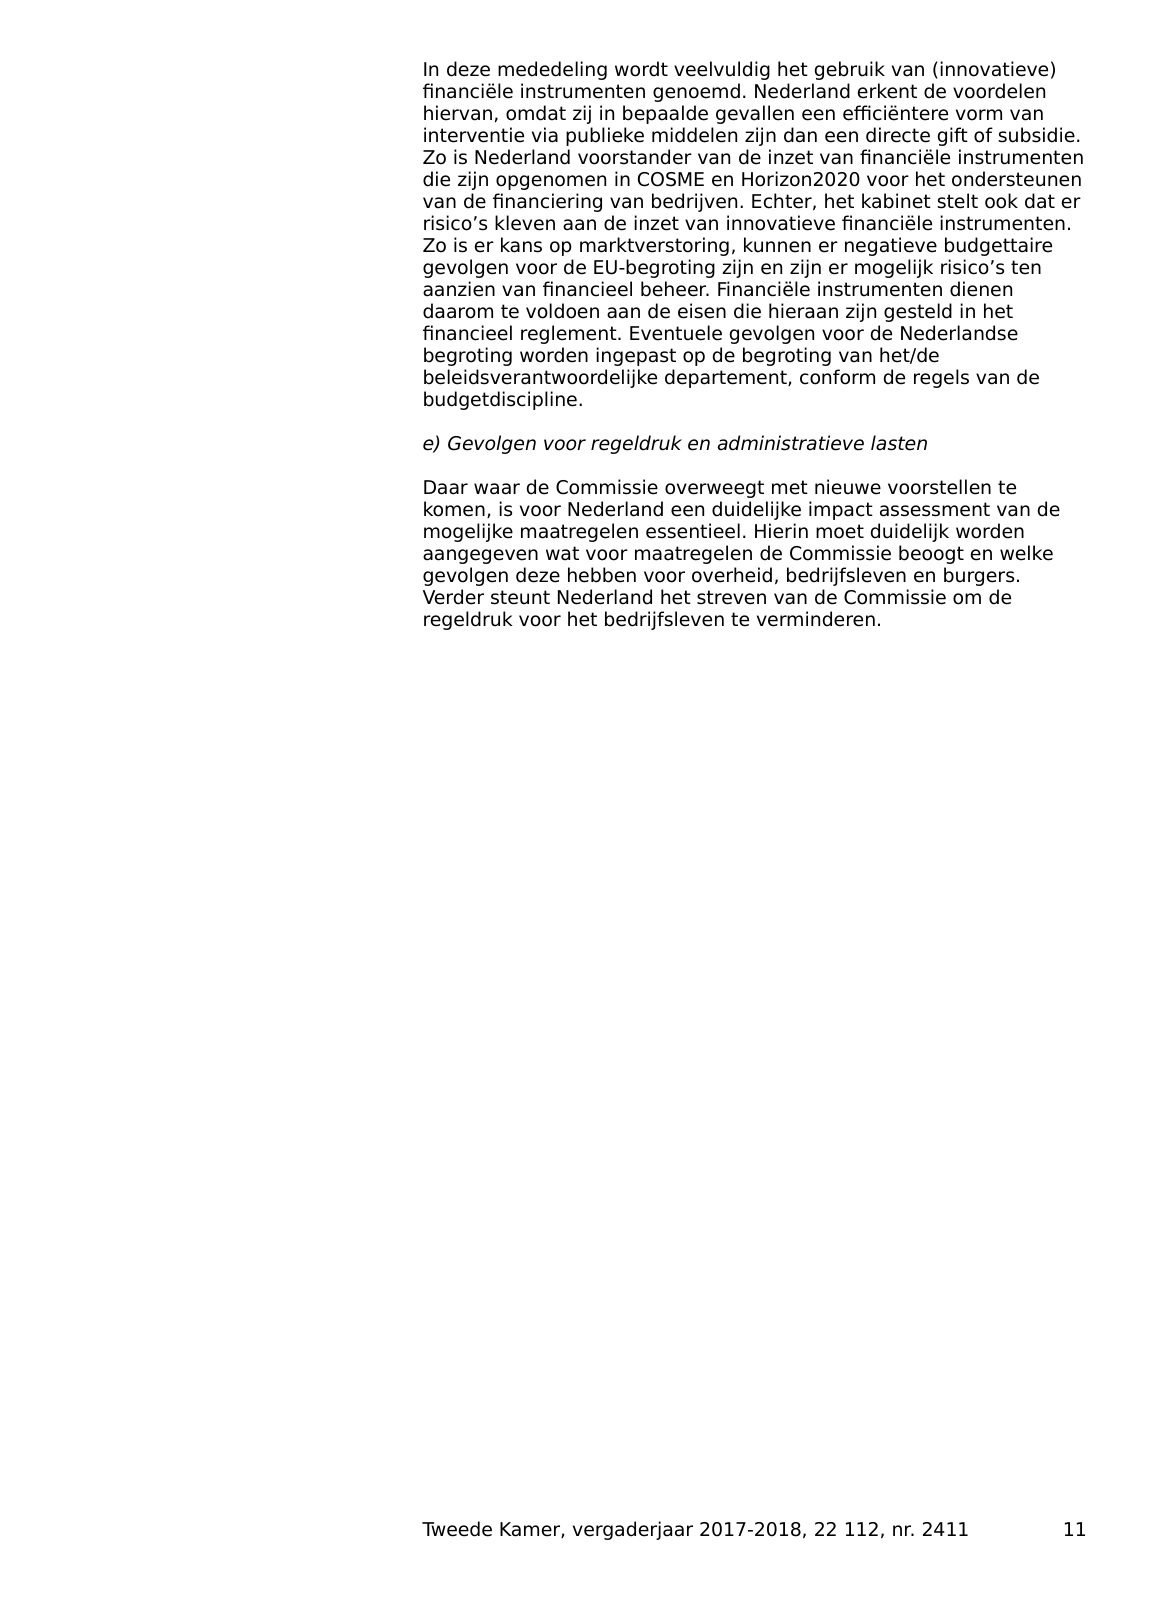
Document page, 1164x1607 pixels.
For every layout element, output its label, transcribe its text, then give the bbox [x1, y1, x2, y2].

text In deze mededeling wordt veelvuldig het gebruik van (innovatieve) financiële instrumenten genoemd. Nederland erkent de voordelen hiervan, omdat zij in bepaalde gevallen een efficiëntere vorm van interventie via publieke middelen zijn dan een directe gift of subsidie. Zo is Nederland voorstander van de inzet van financiële instrumenten die zijn opgenomen in COSME en Horizon2020 voor het ondersteunen van de financiering van bedrijven. Echter, het kabinet stelt ook dat er risico’s kleven aan de inzet van innovatieve financiële instrumenten. Zo is er kans op marktverstoring, kunnen er negatieve budgettaire gevolgen voor de EU-begroting zijn en zijn er mogelijk risico’s ten aanzien van financieel beheer. Financiële instrumenten dienen daarom te voldoen aan de eisen die hieraan zijn gesteld in het financieel reglement. Eventuele gevolgen voor de Nederlandse begroting worden ingepast op de begroting van het/de beleidsverantwoordelijke departement, conform de regels van de budgetdiscipline. [422, 59, 1087, 411]
text Daar waar de Commissie overweegt met nieuwe voorstellen te komen, is voor Nederland een duidelijke impact assessment van de mogelijke maatregelen essentieel. Hierin moet duidelijk worden aangegeven wat voor maatregelen de Commissie beoogt en welke gevolgen deze hebben voor overheid, bedrijfsleven en burgers. Verder steunt Nederland het streven van de Commissie om de regeldruk voor het bedrijfsleven te verminderen. [422, 477, 1087, 631]
subtitle e) Gevolgen voor regeldruk en administratieve lasten [422, 433, 1087, 455]
